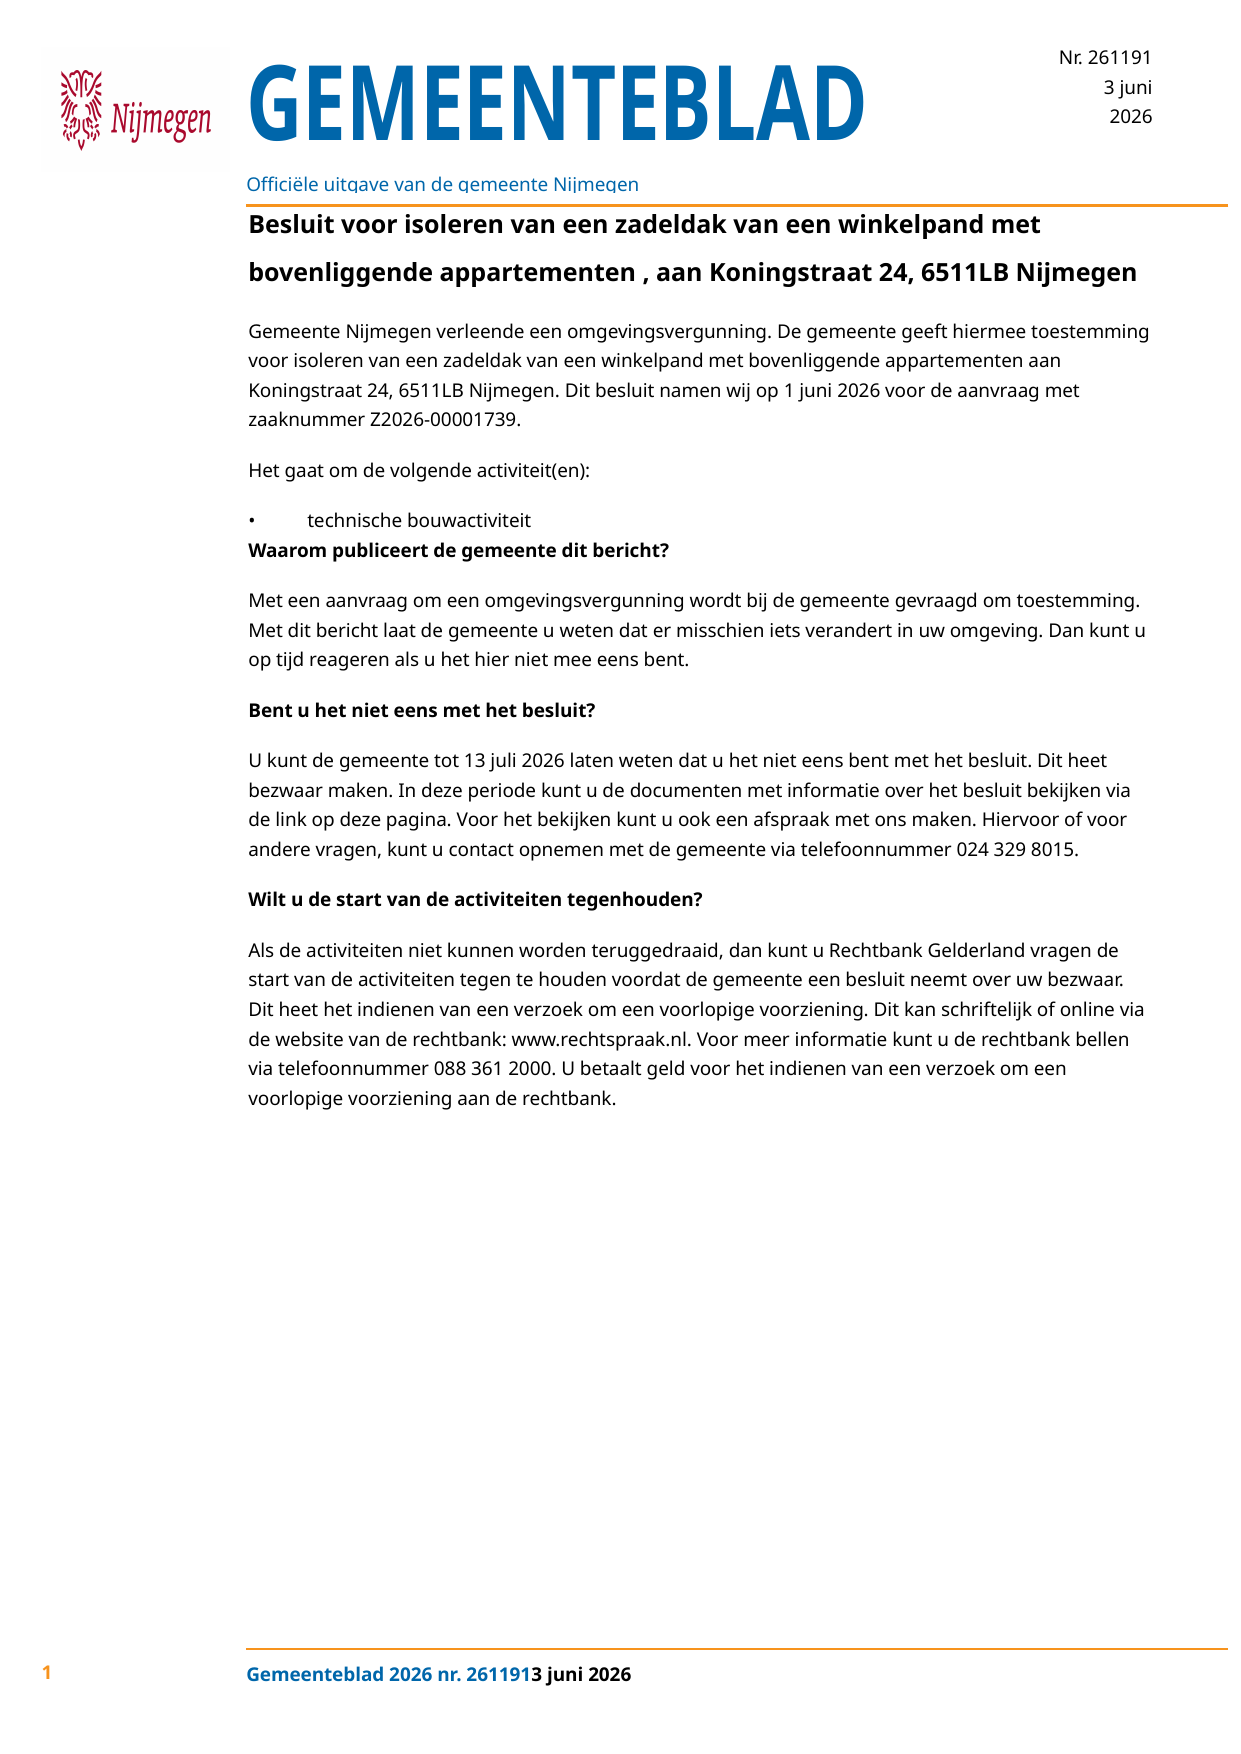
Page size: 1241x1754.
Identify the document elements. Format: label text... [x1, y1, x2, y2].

text Waarom publiceert de gemeente dit bericht? [248, 537, 1152, 563]
list technische bouwactiviteit [248, 507, 1152, 533]
text Wilt u de start van de activiteiten tegenhouden? [248, 887, 1152, 912]
text U kunt de gemeente tot 13 juli 2026 laten weten dat u het niet eens bent met het besluit. Dit heet bezwaar maken. In deze periode kunt u de documenten met informatie over het besluit bekijken via de link op deze pagina. Voor het bekijken kunt u ook een afspraak met ons maken. Hiervoor of voor andere vragen, kunt u contact opnemen met de gemeente via telefoonnummer 024 329 8015. [248, 747, 1152, 862]
text Als de activiteiten niet kunnen worden teruggedraaid, dan kunt u Rechtbank Gelderland vragen de start van de activiteiten tegen te houden voordat de gemeente een besluit neemt over uw bezwaar. Dit heet het indienen van een verzoek om een voorlopige voorziening. Dit kan schriftelijk of online via de website van de rechtbank: www.rechtspraak.nl. Voor meer informatie kunt u de rechtbank bellen via telefoonnummer 088 361 2000. U betaalt geld voor het indienen van een verzoek om een voorlopige voorziening aan de rechtbank. [248, 937, 1152, 1111]
picture [41, 47, 231, 172]
text Besluit voor isoleren van een zadeldak van een winkelpand met bovenliggende appartementen , aan Koningstraat 24, 6511LB Nijmegen [248, 207, 1152, 288]
text Gemeente Nijmegen verleende een omgevingsvergunning. De gemeente geeft hiermee toestemming voor isoleren van een zadeldak van een winkelpand met bovenliggende appartementen aan Koningstraat 24, 6511LB Nijmegen. Dit besluit namen wij op 1 juni 2026 voor de aanvraag met zaaknummer Z2026-00001739. [248, 318, 1152, 432]
text Bent u het niet eens met het besluit? [248, 697, 1152, 723]
text Met een aanvraag om een omgevingsvergunning wordt bij de gemeente gevraagd om toestemming. Met dit bericht laat de gemeente u weten dat er misschien iets verandert in uw omgeving. Dan kunt u op tijd reageren als u het hier niet mee eens bent. [248, 587, 1152, 672]
text Het gaat om de volgende activiteit(en): [248, 457, 1152, 483]
